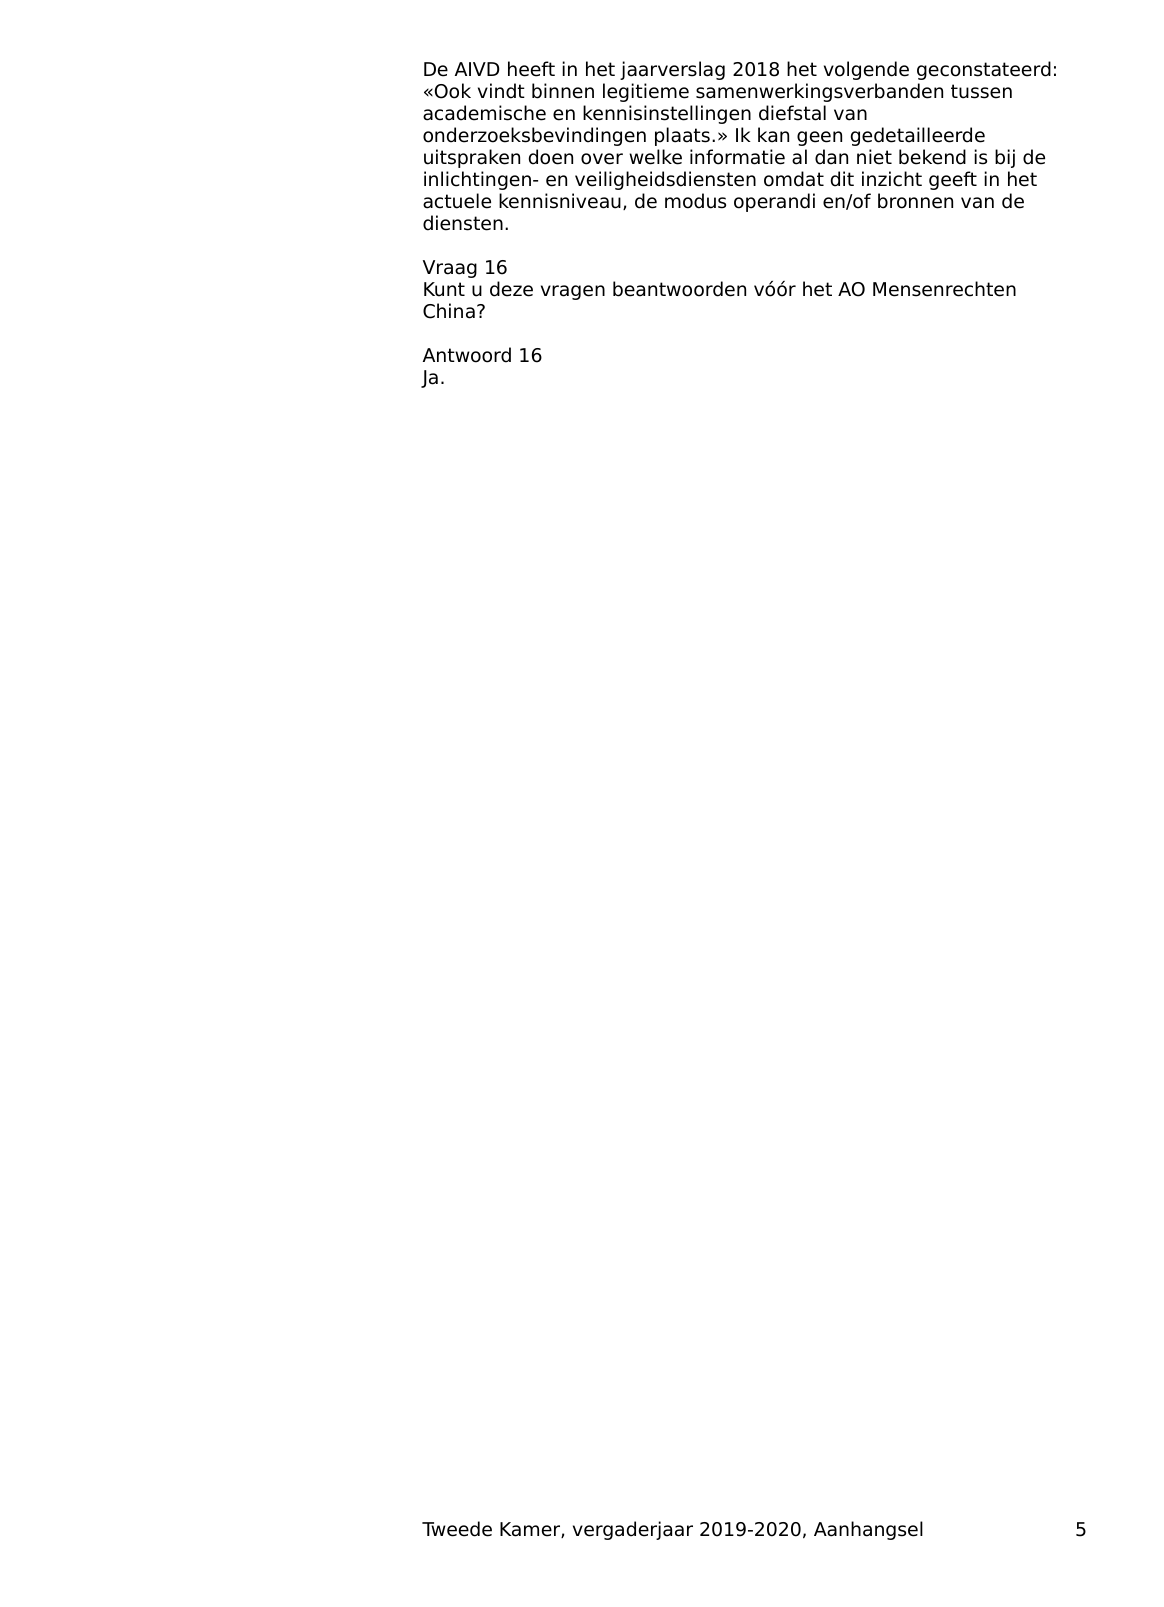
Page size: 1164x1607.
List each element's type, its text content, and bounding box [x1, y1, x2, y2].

text Vraag 16 [422, 257, 1087, 279]
text De AIVD heeft in het jaarverslag 2018 het volgende geconstateerd: «Ook vindt binnen legitieme samenwerkingsverbanden tussen academische en kennisinstellingen diefstal van onderzoeksbevindingen plaats.» Ik kan geen gedetailleerde uitspraken doen over welke informatie al dan niet bekend is bij de inlichtingen- en veiligheidsdiensten omdat dit inzicht geeft in het actuele kennisniveau, de modus operandi en/of bronnen van de diensten. [422, 59, 1087, 235]
text Kunt u deze vragen beantwoorden vóór het AO Mensenrechten China? [422, 279, 1087, 323]
text Ja. [422, 367, 1087, 389]
text Antwoord 16 [422, 345, 1087, 367]
